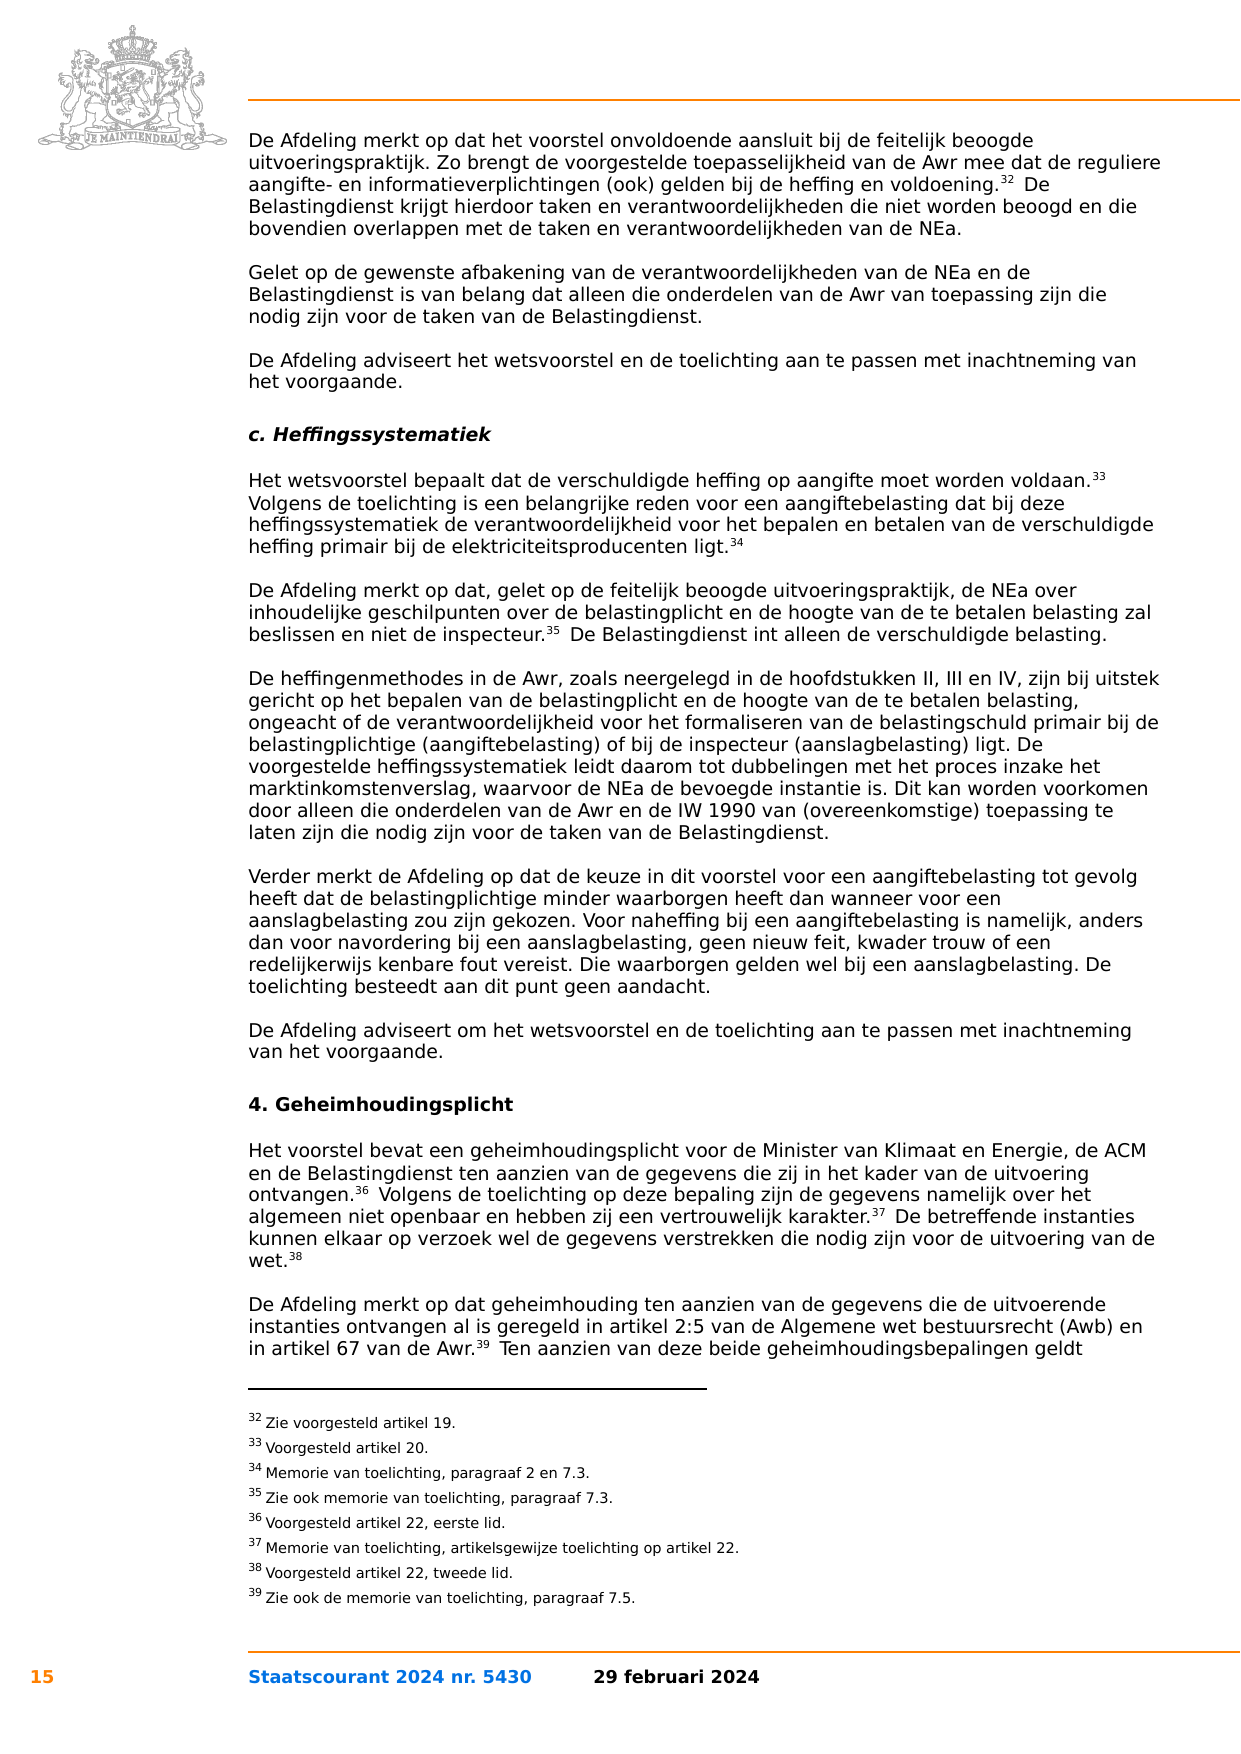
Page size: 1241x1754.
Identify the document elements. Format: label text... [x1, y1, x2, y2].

text De Afdeling adviseert om het wetsvoorstel en de toelichting aan te passen met inachtneming van het voorgaande. [248, 1019, 1163, 1063]
text De Afdeling adviseert het wetsvoorstel en de toelichting aan te passen met inachtneming van het voorgaande. [248, 349, 1163, 393]
text Zie ook memorie van toelichting, paragraaf 7.3. [248, 1486, 1163, 1508]
text Het voorstel bevat een geheimhoudingsplicht voor de Minister van Klimaat en Energie, de ACM en de Belastingdienst ten aanzien van de gegevens die zij in het kader van de uitvoering ontvangen. Volgens de toelichting op deze bepaling zijn de gegevens namelijk over het algemeen niet openbaar en hebben zij een vertrouwelijk karakter. De betreffende instanties kunnen elkaar op verzoek wel de gegevens verstrekken die nodig zijn voor de uitvoering van de wet. [248, 1140, 1163, 1272]
text De Afdeling merkt op dat het voorstel onvoldoende aansluit bij de feitelijk beoogde uitvoeringspraktijk. Zo brengt de voorgestelde toepasselijkheid van de Awr mee dat de reguliere aangifte- en informatieverplichtingen (ook) gelden bij de heffing en voldoening. De Belastingdienst krijgt hierdoor taken en verantwoordelijkheden die niet worden beoogd en die bovendien overlappen met de taken en verantwoordelijkheden van de NEa. [248, 130, 1163, 240]
text De heffingenmethodes in de Awr, zoals neergelegd in de hoofdstukken II, III en IV, zijn bij uitstek gericht op het bepalen van de belastingplicht en de hoogte van de te betalen belasting, ongeacht of de verantwoordelijkheid voor het formaliseren van de belastingschuld primair bij de belastingplichtige (aangiftebelasting) of bij de inspecteur (aanslagbelasting) ligt. De voorgestelde heffingssystematiek leidt daarom tot dubbelingen met het proces inzake het marktinkomstenverslag, waarvoor de NEa de bevoegde instantie is. Dit kan worden voorkomen door alleen die onderdelen van de Awr en de IW 1990 van (overeenkomstige) toepassing te laten zijn die nodig zijn voor de taken van de Belastingdienst. [248, 668, 1163, 844]
text Het wetsvoorstel bepaalt dat de verschuldigde heffing op aangifte moet worden voldaan. Volgens de toelichting is een belangrijke reden voor een aangiftebelasting dat bij deze heffingssystematiek de verantwoordelijkheid voor het bepalen en betalen van de verschuldigde heffing primair bij de elektriciteitsproducenten ligt. [248, 470, 1163, 558]
picture [38, 25, 227, 150]
text De Afdeling merkt op dat geheimhouding ten aanzien van de gegevens die de uitvoerende instanties ontvangen al is geregeld in artikel 2:5 van de Algemene wet bestuursrecht (Awb) en in artikel 67 van de Awr. Ten aanzien van deze beide geheimhoudingsbepalingen geldt [248, 1294, 1163, 1360]
text Memorie van toelichting, paragraaf 2 en 7.3. [248, 1461, 1163, 1483]
text Voorgesteld artikel 22, eerste lid. [248, 1511, 1163, 1533]
text Gelet op de gewenste afbakening van de verantwoordelijkheden van de NEa en de Belastingdienst is van belang dat alleen die onderdelen van de Awr van toepassing zijn die nodig zijn voor de taken van de Belastingdienst. [248, 262, 1163, 328]
subtitle c. Heffingssystematiek [248, 423, 1163, 445]
text Zie voorgesteld artikel 19. [248, 1411, 1163, 1433]
text Zie ook de memorie van toelichting, paragraaf 7.5. [248, 1586, 1163, 1608]
text Voorgesteld artikel 20. [248, 1436, 1163, 1458]
text Memorie van toelichting, artikelsgewijze toelichting op artikel 22. [248, 1536, 1163, 1558]
text De Afdeling merkt op dat, gelet op de feitelijk beoogde uitvoeringspraktijk, de NEa over inhoudelijke geschilpunten over de belastingplicht en de hoogte van de te betalen belasting zal beslissen en niet de inspecteur. De Belastingdienst int alleen de verschuldigde belasting. [248, 580, 1163, 646]
subtitle 4. Geheimhoudingsplicht [248, 1093, 1163, 1115]
text Verder merkt de Afdeling op dat de keuze in dit voorstel voor een aangiftebelasting tot gevolg heeft dat de belastingplichtige minder waarborgen heeft dan wanneer voor een aanslagbelasting zou zijn gekozen. Voor naheffing bij een aangiftebelasting is namelijk, anders dan voor navordering bij een aanslagbelasting, geen nieuw feit, kwader trouw of een redelijkerwijs kenbare fout vereist. Die waarborgen gelden wel bij een aanslagbelasting. De toelichting besteedt aan dit punt geen aandacht. [248, 866, 1163, 998]
text Voorgesteld artikel 22, tweede lid. [248, 1561, 1163, 1583]
